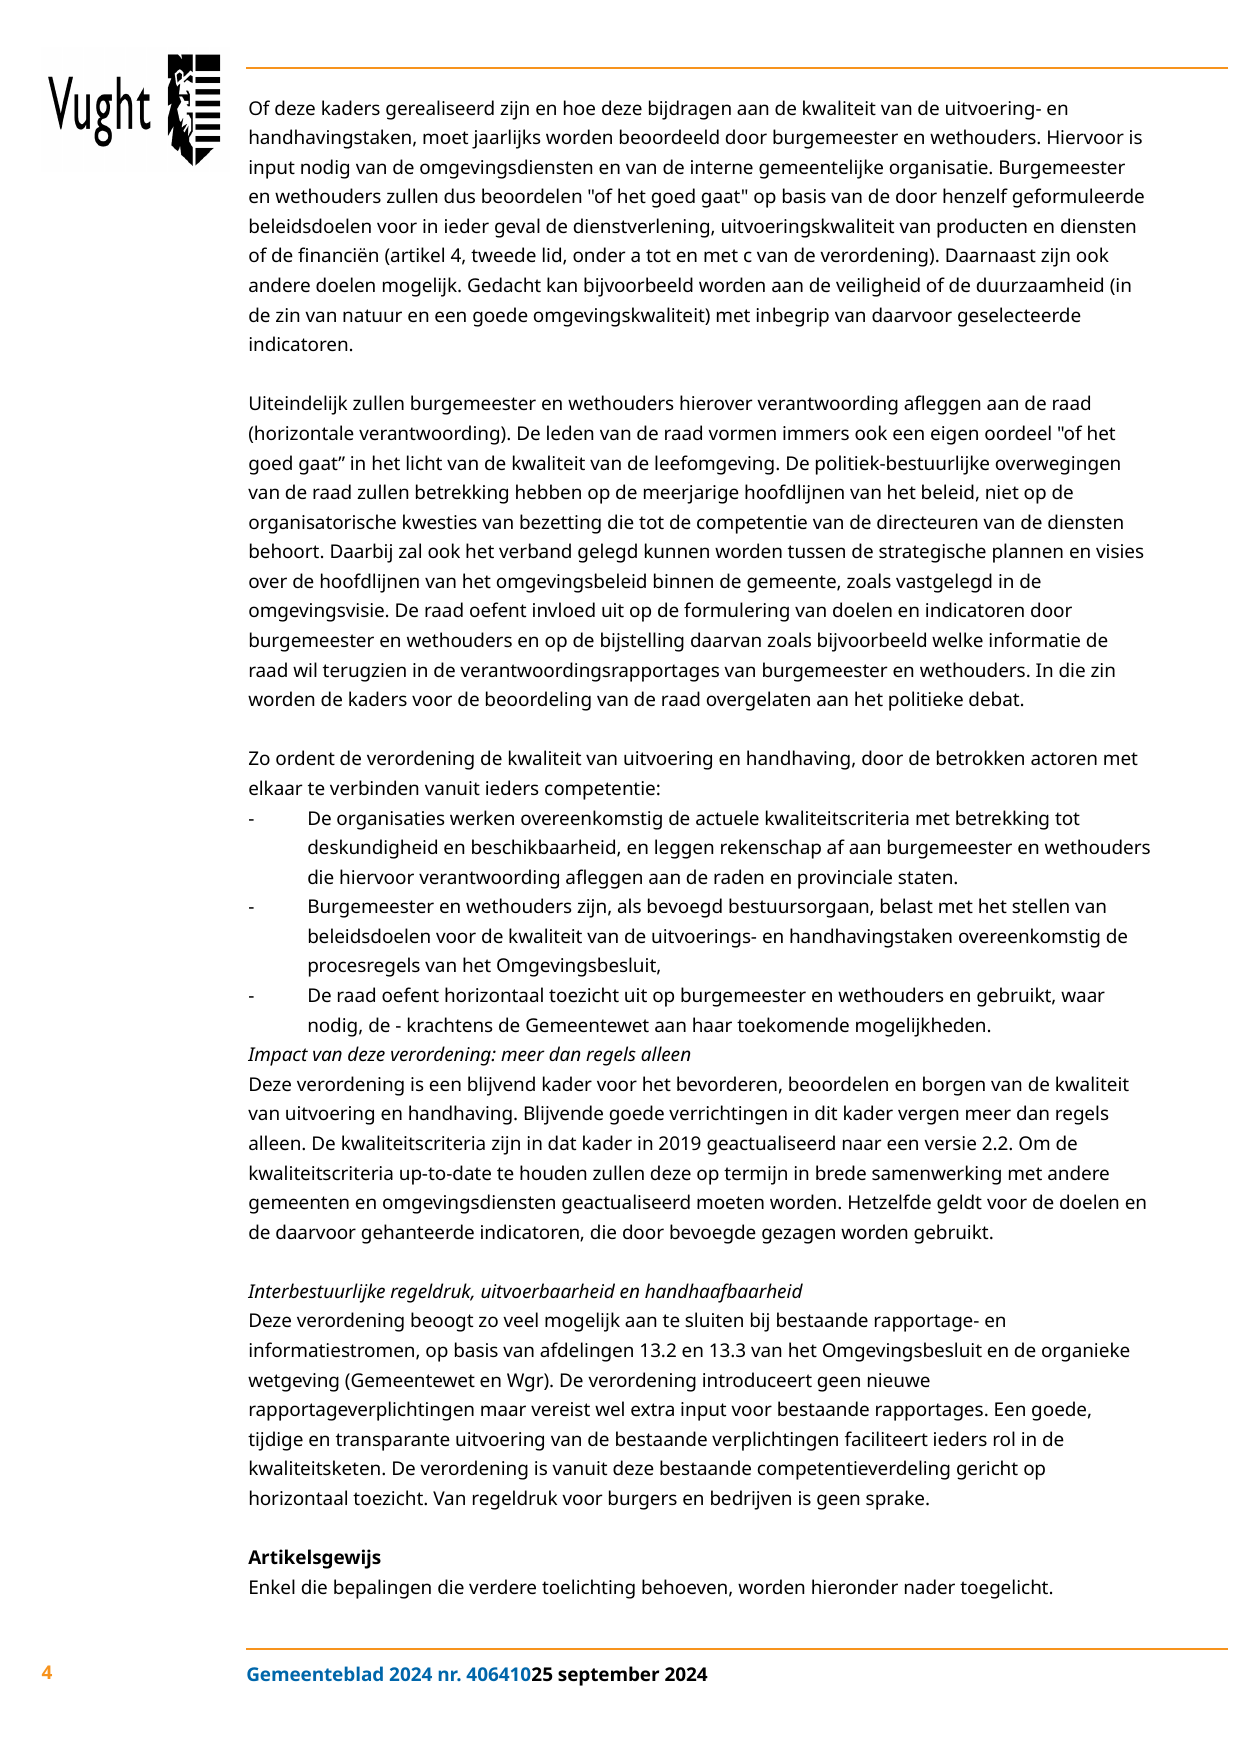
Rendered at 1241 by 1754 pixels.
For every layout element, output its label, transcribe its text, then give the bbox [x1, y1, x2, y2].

list Burgemeester en wethouders zijn, als bevoegd bestuursorgaan, belast met het stellen van beleidsdoelen voor de kwaliteit van de uitvoerings- en handhavingstaken overeenkomstig de procesregels van het Omgevingsbesluit, [248, 893, 1152, 978]
text Artikelsgewijs [248, 1544, 1152, 1570]
text Deze verordening beoogt zo veel mogelijk aan te sluiten bij bestaande rapportage- en informatiestromen, op basis van afdelingen 13.2 en 13.3 van het Omgevingsbesluit en de organieke wetgeving (Gemeentewet en Wgr). De verordening introduceert geen nieuwe rapportageverplichtingen maar vereist wel extra input voor bestaande rapportages. Een goede, tijdige en transparante uitvoering van de bestaande verplichtingen faciliteert ieders rol in de kwaliteitsketen. De verordening is vanuit deze bestaande competentieverdeling gericht op horizontaal toezicht. Van regeldruk voor burgers en bedrijven is geen sprake. [248, 1308, 1152, 1511]
list De raad oefent horizontaal toezicht uit op burgemeester en wethouders en gebruikt, waar nodig, de - krachtens de Gemeentewet aan haar toekomende mogelijkheden. [248, 982, 1152, 1038]
picture [41, 47, 231, 172]
list De organisaties werken overeenkomstig de actuele kwaliteitscriteria met betrekking tot deskundigheid en beschikbaarheid, en leggen rekenschap af aan burgemeester en wethouders die hiervoor verantwoording afleggen aan de raden en provinciale staten. [248, 805, 1152, 890]
text Uiteindelijk zullen burgemeester en wethouders hierover verantwoording afleggen aan de raad (horizontale verantwoording). De leden van de raad vormen immers ook een eigen oordeel "of het goed gaat” in het licht van de kwaliteit van de leefomgeving. De politiek-bestuurlijke overwegingen van de raad zullen betrekking hebben op de meerjarige hoofdlijnen van het beleid, niet op de organisatorische kwesties van bezetting die tot de competentie van de directeuren van de diensten behoort. Daarbij zal ook het verband gelegd kunnen worden tussen de strategische plannen en visies over de hoofdlijnen van het omgevingsbeleid binnen de gemeente, zoals vastgelegd in de omgevingsvisie. De raad oefent invloed uit op de formulering van doelen en indicatoren door burgemeester en wethouders en op de bijstelling daarvan zoals bijvoorbeeld welke informatie de raad wil terugzien in de verantwoordingsrapportages van burgemeester en wethouders. In die zin worden de kaders voor de beoordeling van de raad overgelaten aan het politieke debat. [248, 391, 1152, 712]
text Enkel die bepalingen die verdere toelichting behoeven, worden hieronder nader toegelicht. [248, 1574, 1152, 1600]
text Of deze kaders gerealiseerd zijn en hoe deze bijdragen aan de kwaliteit van de uitvoering- en handhavingstaken, moet jaarlijks worden beoordeeld door burgemeester en wethouders. Hiervoor is input nodig van de omgevingsdiensten en van de interne gemeentelijke organisatie. Burgemeester en wethouders zullen dus beoordelen "of het goed gaat" op basis van de door henzelf geformuleerde beleidsdoelen voor in ieder geval de dienstverlening, uitvoeringskwaliteit van producten en diensten of de financiën (artikel 4, tweede lid, onder a tot en met c van de verordening). Daarnaast zijn ook andere doelen mogelijk. Gedacht kan bijvoorbeeld worden aan de veiligheid of de duurzaamheid (in de zin van natuur en een goede omgevingskwaliteit) met inbegrip van daarvoor geselecteerde indicatoren. [248, 95, 1152, 357]
text Impact van deze verordening: meer dan regels alleen [248, 1041, 1152, 1067]
text Deze verordening is een blijvend kader voor het bevorderen, beoordelen en borgen van de kwaliteit van uitvoering en handhaving. Blijvende goede verrichtingen in dit kader vergen meer dan regels alleen. De kwaliteitscriteria zijn in dat kader in 2019 geactualiseerd naar een versie 2.2. Om de kwaliteitscriteria up-to-date te houden zullen deze op termijn in brede samenwerking met andere gemeenten en omgevingsdiensten geactualiseerd moeten worden. Hetzelfde geldt voor de doelen en de daarvoor gehanteerde indicatoren, die door bevoegde gezagen worden gebruikt. [248, 1071, 1152, 1245]
text Interbestuurlijke regeldruk, uitvoerbaarheid en handhaafbaarheid [248, 1278, 1152, 1304]
text Zo ordent de verordening de kwaliteit van uitvoering en handhaving, door de betrokken actoren met elkaar te verbinden vanuit ieders competentie: [248, 746, 1152, 801]
